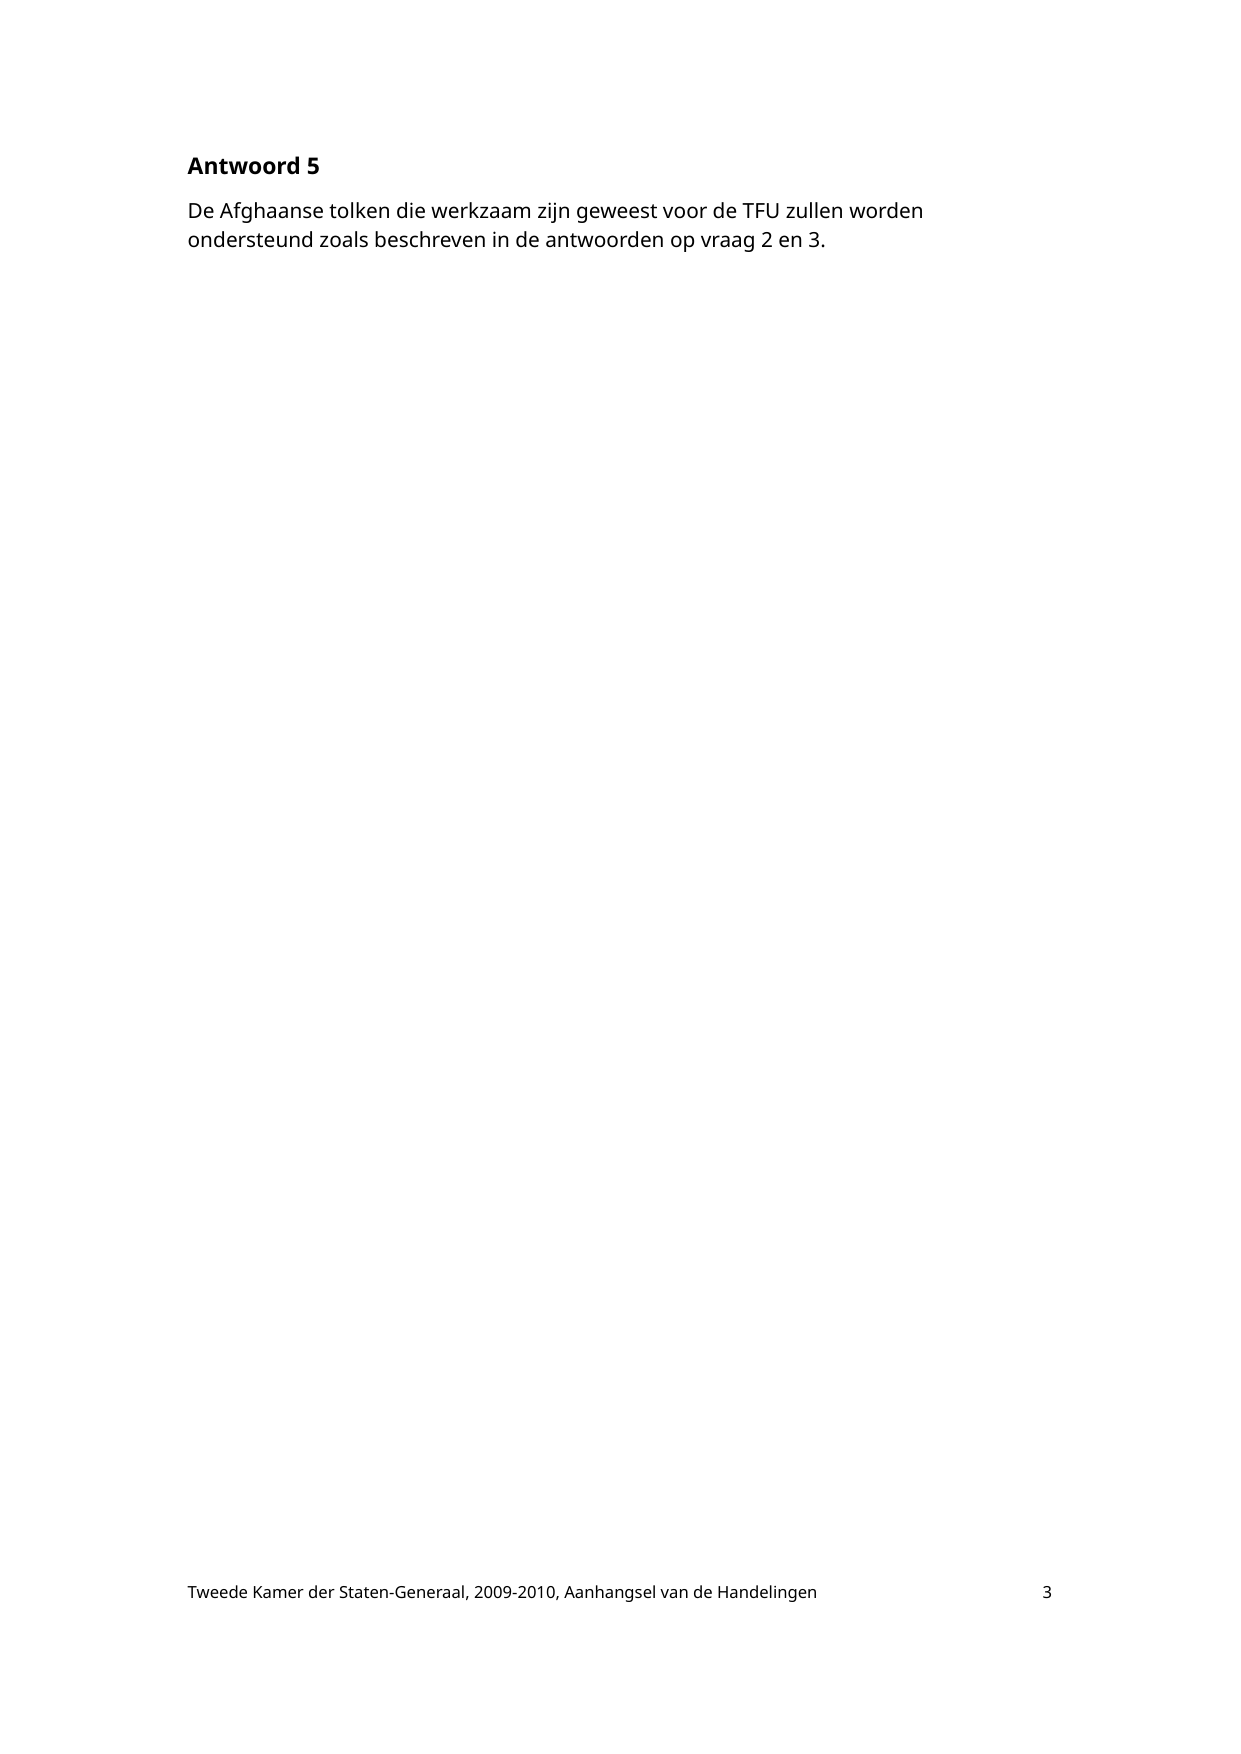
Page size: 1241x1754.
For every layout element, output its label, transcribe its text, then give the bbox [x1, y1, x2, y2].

subtitle Antwoord 5 [187, 150, 1053, 181]
text De Afghaanse tolken die werkzaam zijn geweest voor de TFU zullen worden ondersteund zoals beschreven in de antwoorden op vraag 2 en 3. [187, 196, 1053, 253]
